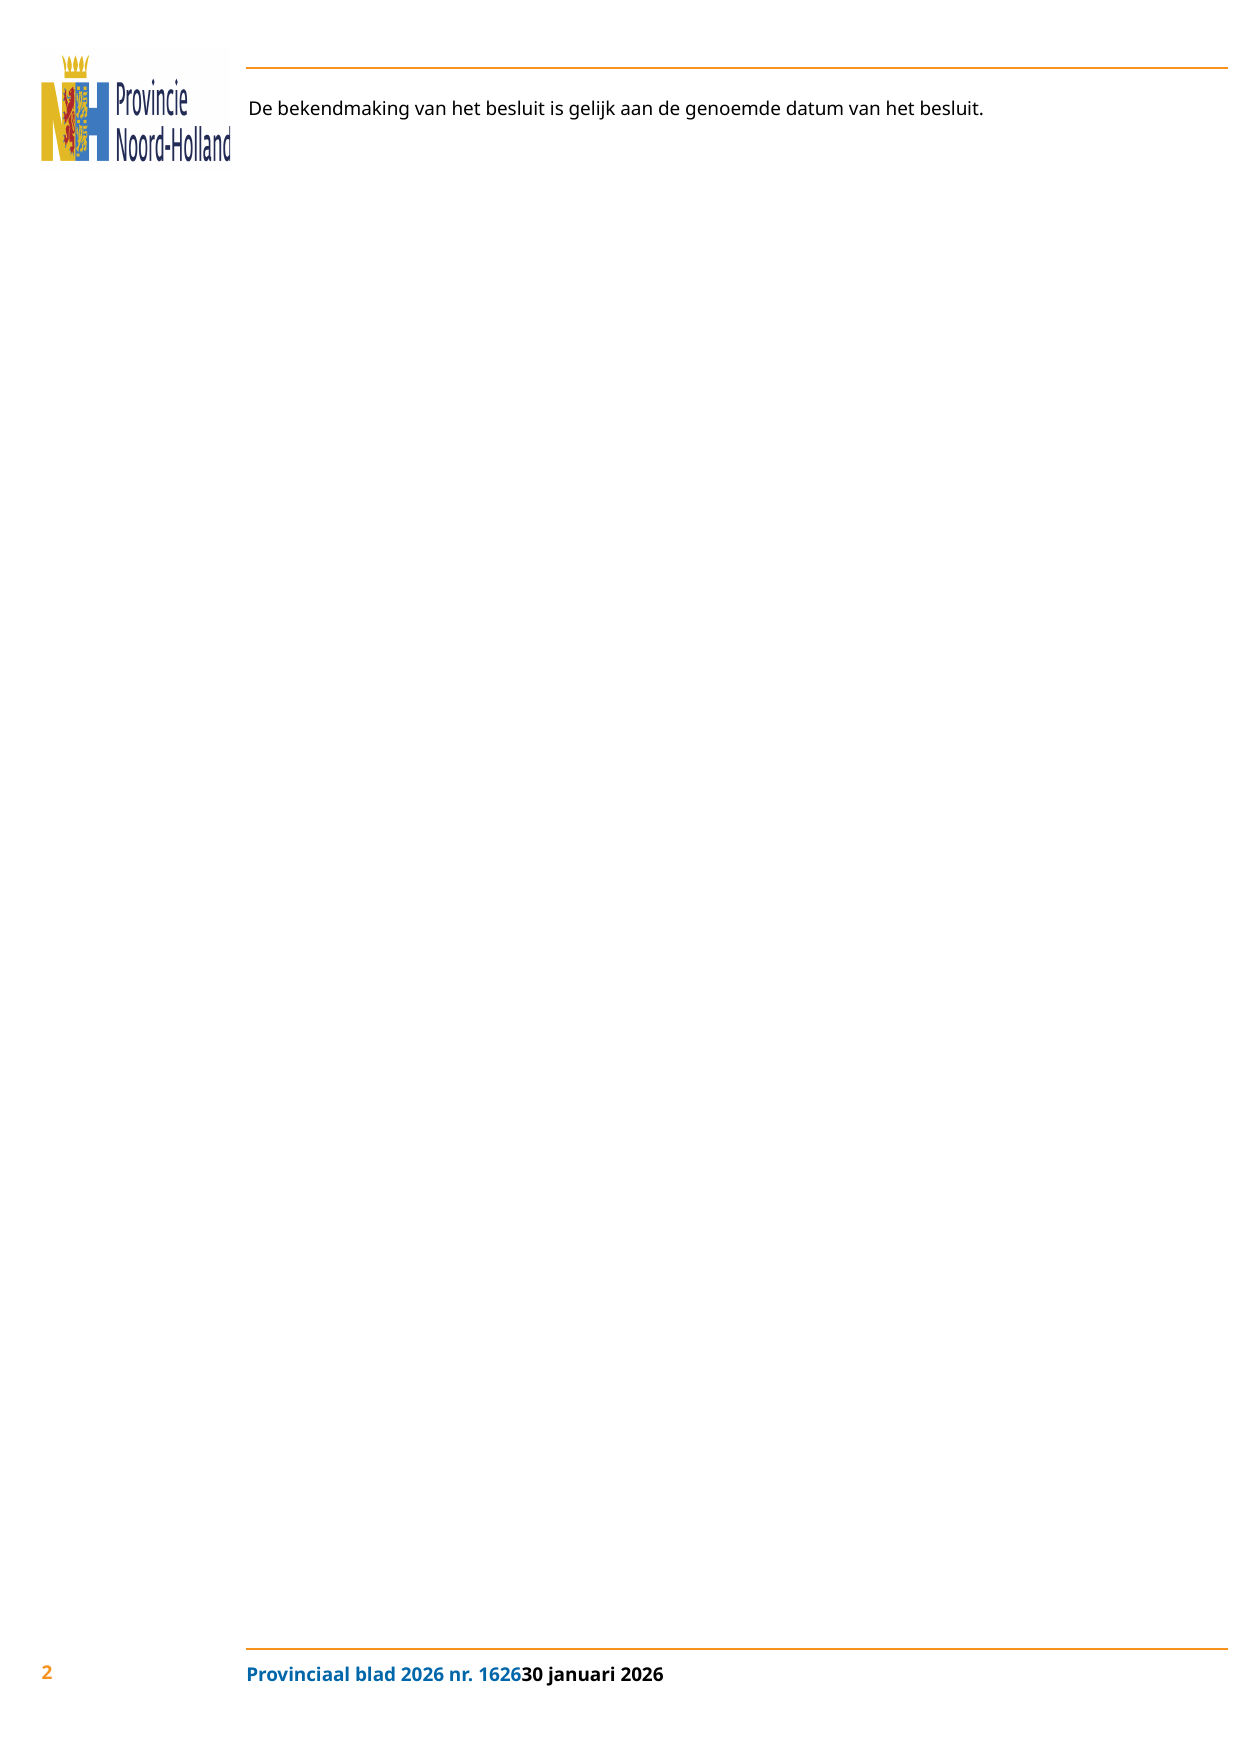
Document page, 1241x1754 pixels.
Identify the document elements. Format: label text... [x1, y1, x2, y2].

picture [41, 47, 231, 172]
text De bekendmaking van het besluit is gelijk aan de genoemde datum van het besluit. [248, 95, 1152, 121]
